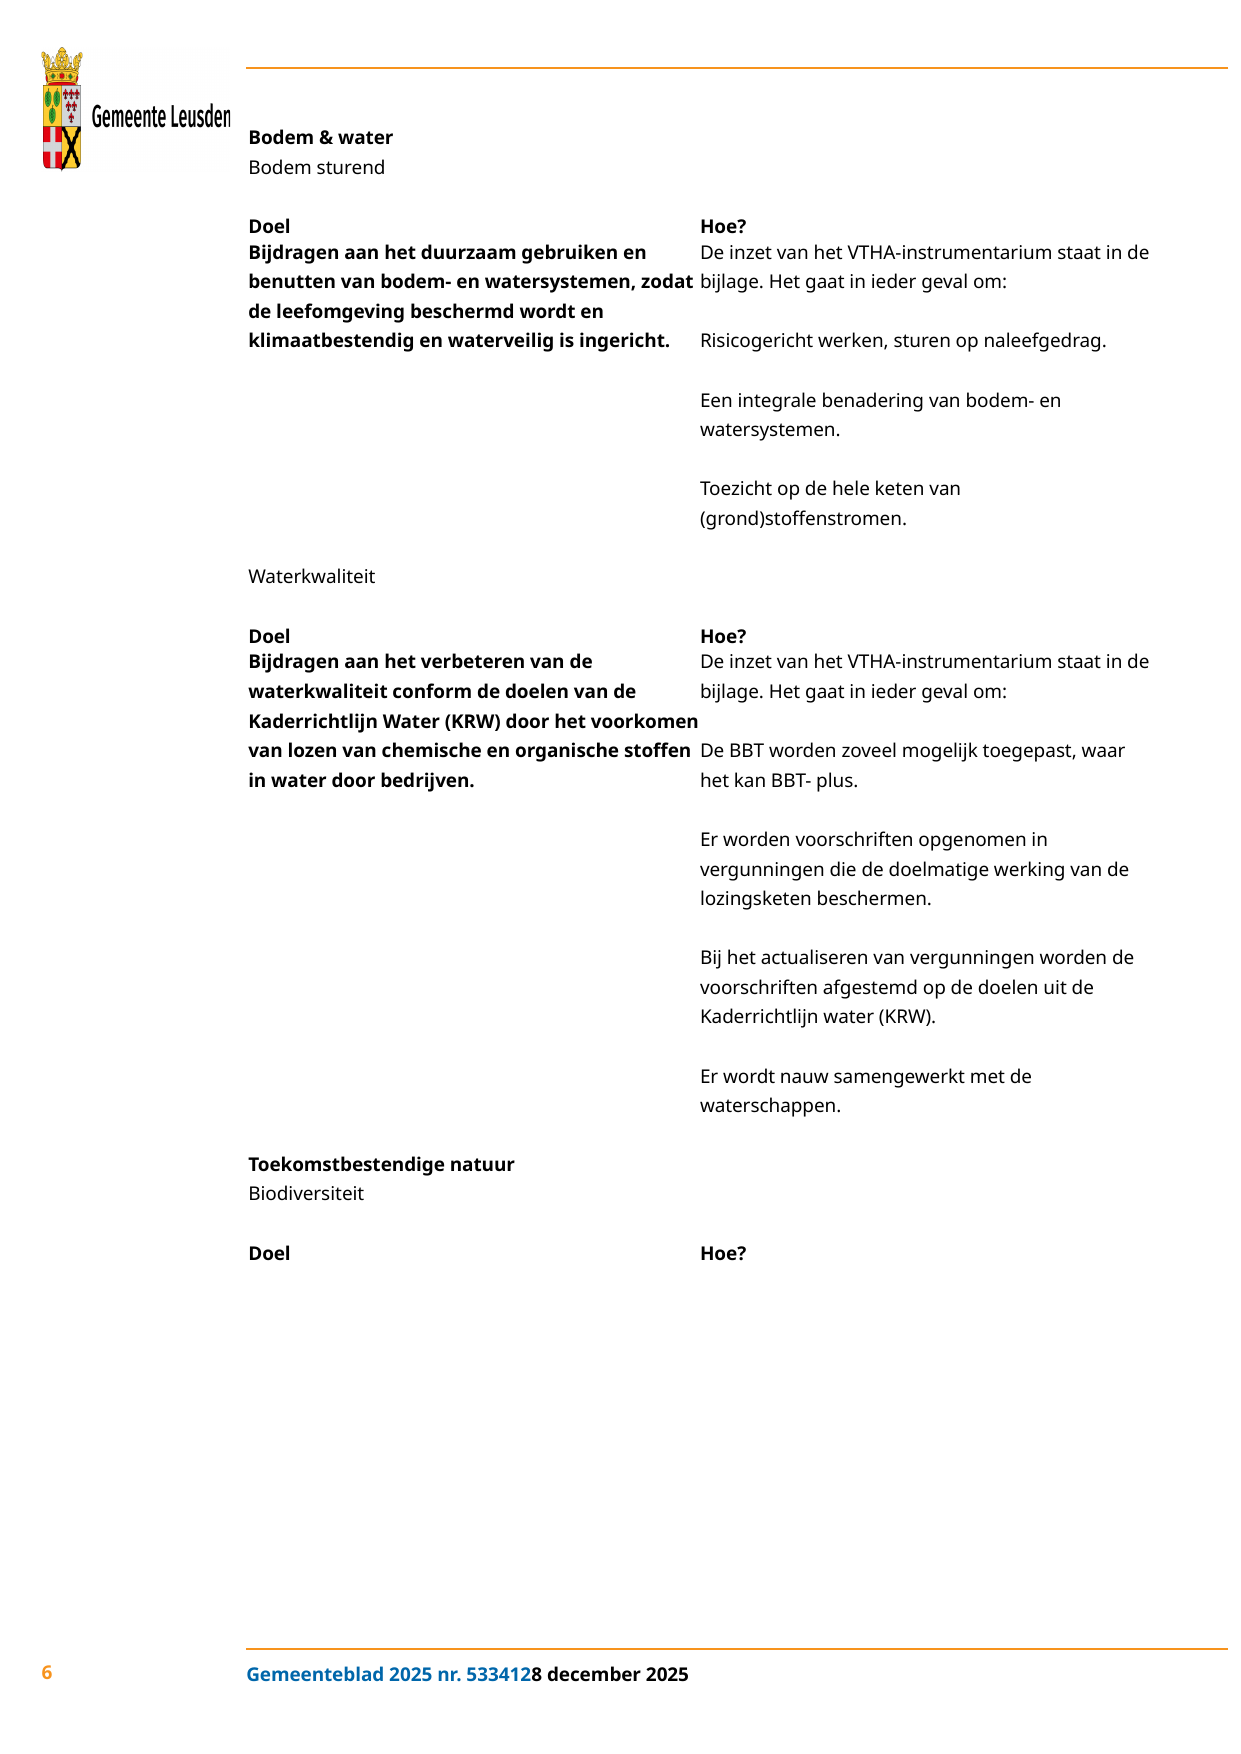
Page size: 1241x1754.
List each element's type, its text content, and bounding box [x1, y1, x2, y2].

table_header Doel [248, 213, 700, 239]
table_cell Bijdragen aan het duurzaam gebruiken en benutten van bodem- en watersystemen, zodat de leefomgeving beschermd wordt en klimaatbestendig en waterveilig is ingericht. [248, 239, 700, 531]
table_header Hoe? [700, 213, 1152, 239]
table_header Doel [248, 623, 700, 649]
table_header Hoe? [700, 623, 1152, 649]
table_header Doel [248, 1240, 700, 1266]
table_cell Bijdragen aan het verbeteren van de waterkwaliteit conform de doelen van de Kaderrichtlijn Water (KRW) door het voorkomen van lozen van chemische en organische stoffen in water door bedrijven. [248, 649, 700, 1118]
text Biodiversiteit [248, 1181, 1152, 1206]
picture [41, 47, 231, 172]
table_cell De inzet van het VTHA-instrumentarium staat in de bijlage. Het gaat in ieder geval om: Risicogericht werken, sturen op naleefgedrag. Een integrale benadering van bodem- en watersystemen. Toezicht op de hele keten van (grond)stoffenstromen. [700, 239, 1152, 531]
text Waterkwaliteit [248, 564, 1152, 589]
table_cell De inzet van het VTHA-instrumentarium staat in de bijlage. Het gaat in ieder geval om: De BBT worden zoveel mogelijk toegepast, waar het kan BBT- plus. Er worden voorschriften opgenomen in vergunningen die de doelmatige werking van de lozingsketen beschermen. Bij het actualiseren van vergunningen worden de voorschriften afgestemd op de doelen uit de Kaderrichtlijn water (KRW). Er wordt nauw samengewerkt met de waterschappen. [700, 649, 1152, 1118]
text Toekomstbestendige natuur [248, 1151, 1152, 1177]
text Bodem sturend [248, 154, 1152, 180]
table_header Hoe? [700, 1240, 1152, 1266]
text Bodem & water [248, 124, 1152, 150]
